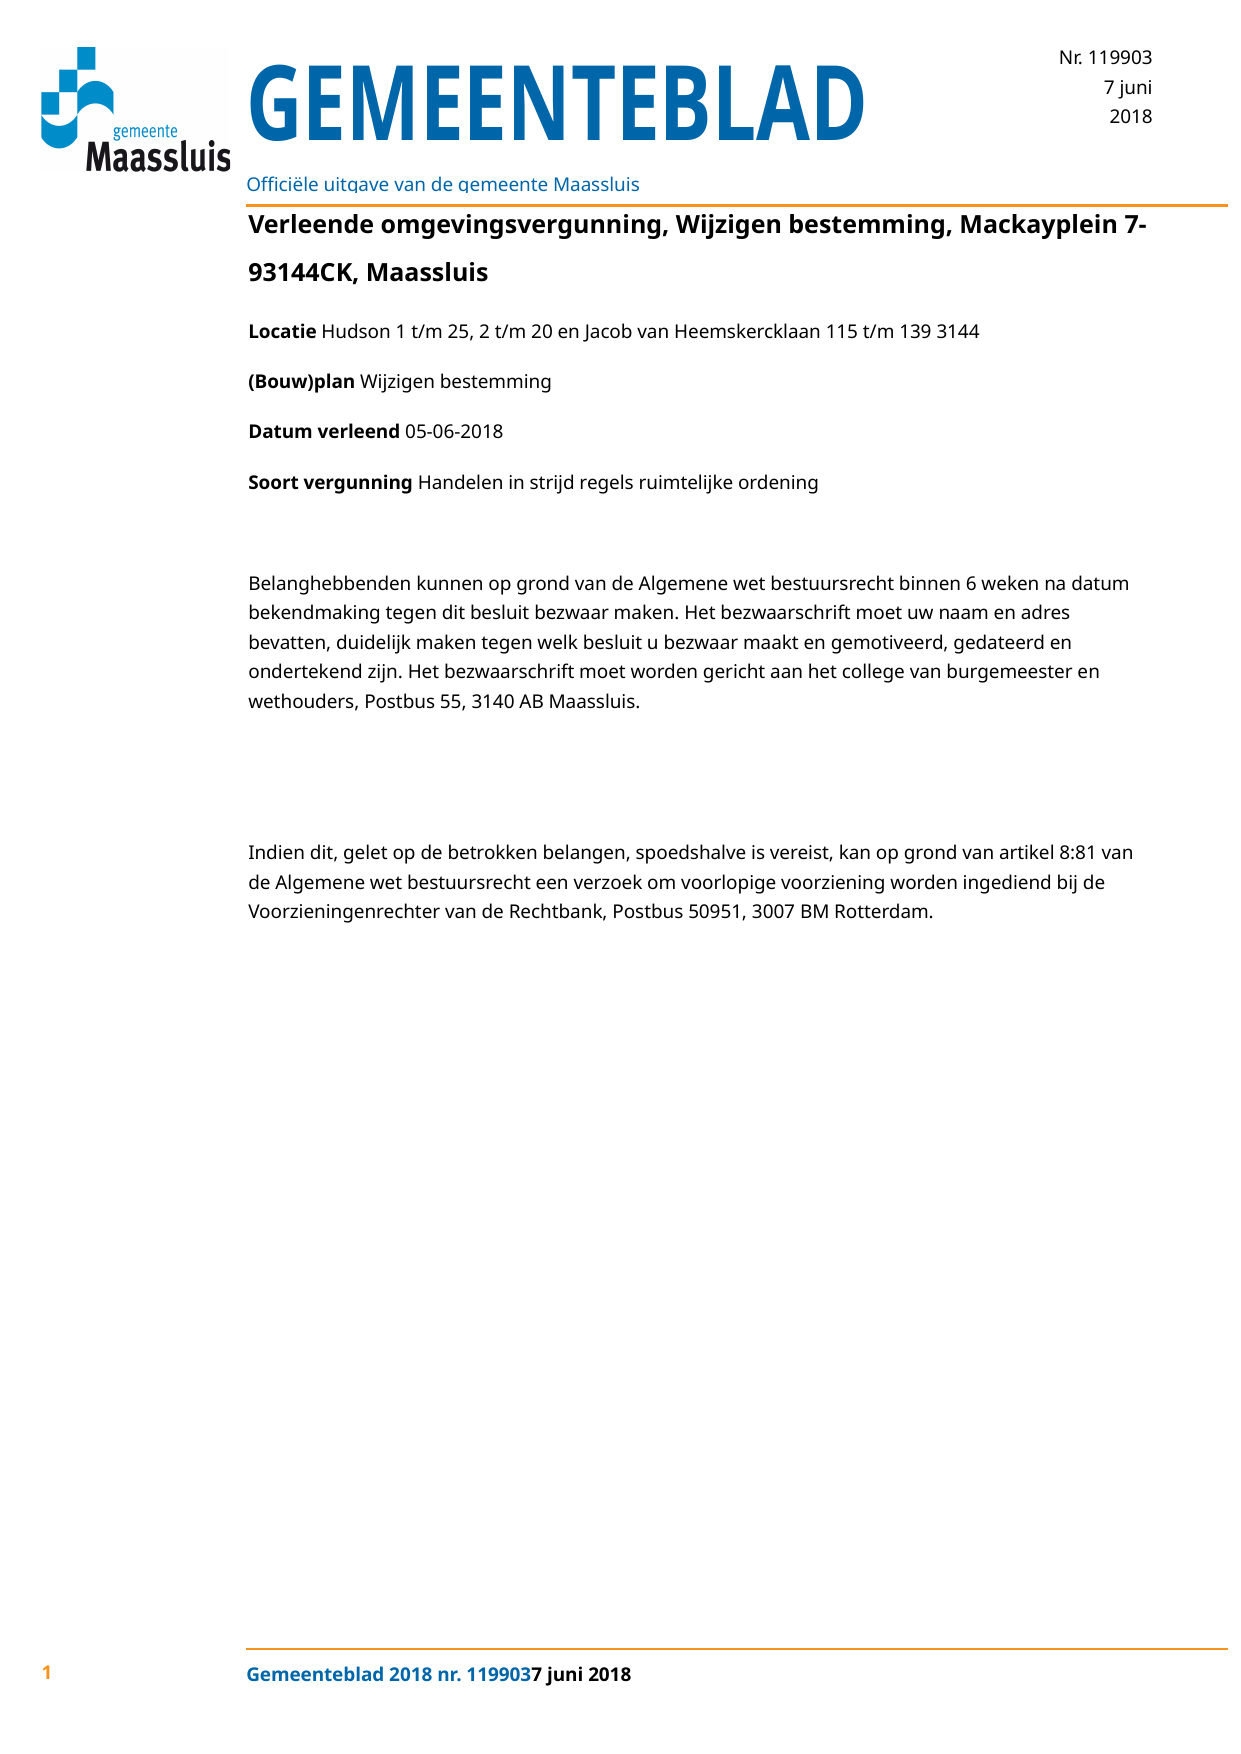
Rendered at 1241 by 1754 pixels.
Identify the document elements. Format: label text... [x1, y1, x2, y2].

text (Bouw)plan Wijzigen bestemming [248, 368, 1152, 394]
text Belanghebbenden kunnen op grond van de Algemene wet bestuursrecht binnen 6 weken na datum bekendmaking tegen dit besluit bezwaar maken. Het bezwaarschrift moet uw naam en adres bevatten, duidelijk maken tegen welk besluit u bezwaar maakt en gemotiveerd, gedateerd en ondertekend zijn. Het bezwaarschrift moet worden gericht aan het college van burgemeester en wethouders, Postbus 55, 3140 AB Maassluis. [248, 570, 1152, 714]
text Verleende omgevingsvergunning, Wijzigen bestemming, Mackayplein 7-93144CK, Maassluis [248, 207, 1152, 288]
text Datum verleend 05-06-2018 [248, 419, 1152, 444]
text Indien dit, gelet op de betrokken belangen, spoedshalve is vereist, kan op grond van artikel 8:81 van de Algemene wet bestuursrecht een verzoek om voorlopige voorziening worden ingediend bij de Voorzieningenrechter van de Rechtbank, Postbus 50951, 3007 BM Rotterdam. [248, 839, 1152, 924]
text Locatie Hudson 1 t/m 25, 2 t/m 20 en Jacob van Heemskercklaan 115 t/m 139 3144 [248, 318, 1152, 344]
picture [41, 47, 231, 172]
text Soort vergunning Handelen in strijd regels ruimtelijke ordening [248, 469, 1152, 495]
picture [41, 47, 77, 92]
